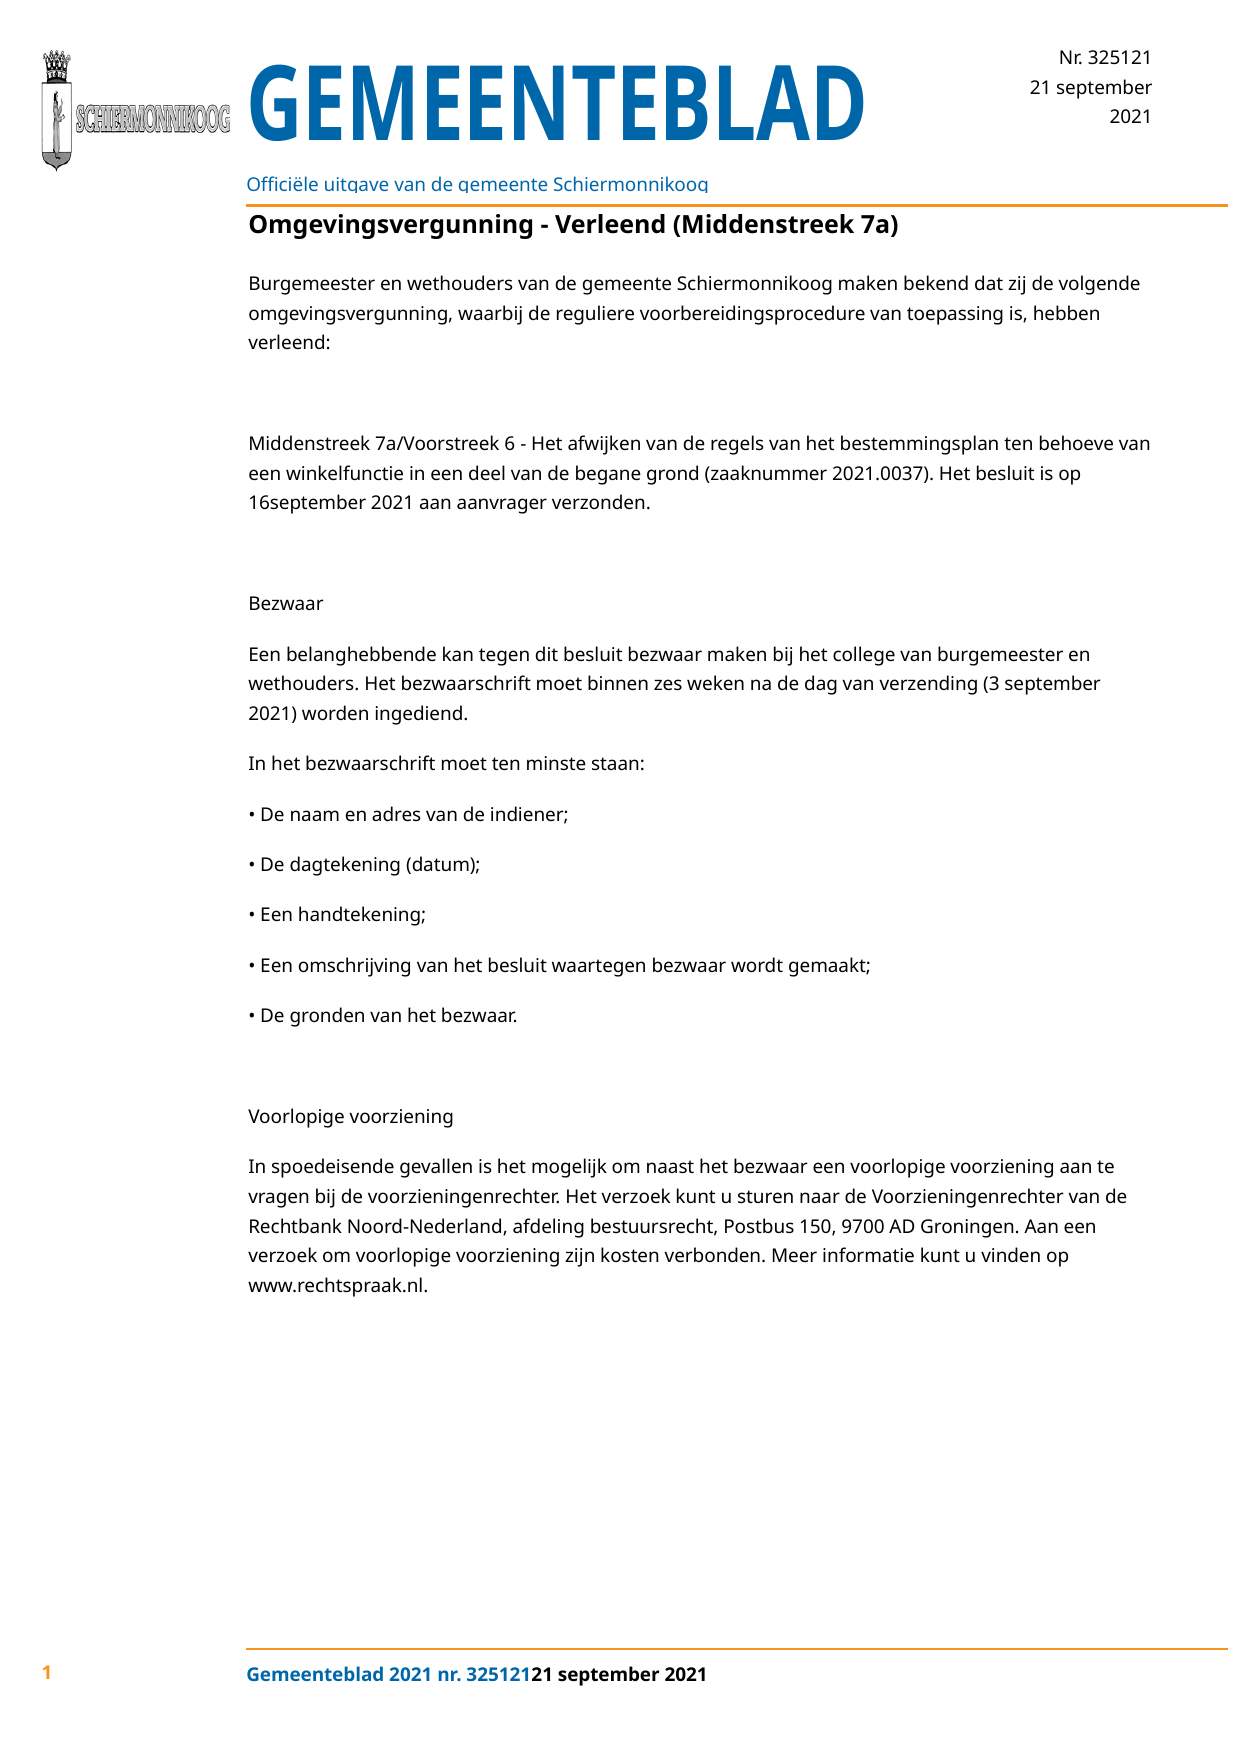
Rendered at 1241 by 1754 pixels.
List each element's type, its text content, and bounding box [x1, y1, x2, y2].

text Middenstreek 7a/Voorstreek 6 - Het afwijken van de regels van het bestemmingsplan ten behoeve van een winkelfunctie in een deel van de begane grond (zaaknummer 2021.0037). Het besluit is op 16september 2021 aan aanvrager verzonden. [248, 430, 1152, 515]
text Voorlopige voorziening [248, 1103, 1152, 1129]
text • De dagtekening (datum); [248, 851, 1152, 877]
text • Een handtekening; [248, 902, 1152, 927]
picture [41, 47, 231, 172]
text Een belanghebbende kan tegen dit besluit bezwaar maken bij het college van burgemeester en wethouders. Het bezwaarschrift moet binnen zes weken na de dag van verzending (3 september 2021) worden ingediend. [248, 641, 1152, 726]
text Burgemeester en wethouders van de gemeente Schiermonnikoog maken bekend dat zij de volgende omgevingsvergunning, waarbij de reguliere voorbereidingsprocedure van toepassing is, hebben verleend: [248, 270, 1152, 355]
text Omgevingsvergunning - Verleend (Middenstreek 7a) [248, 207, 1152, 241]
text • Een omschrijving van het besluit waartegen bezwaar wordt gemaakt; [248, 952, 1152, 978]
text • De gronden van het bezwaar. [248, 1002, 1152, 1028]
text In het bezwaarschrift moet ten minste staan: [248, 750, 1152, 776]
text In spoedeisende gevallen is het mogelijk om naast het bezwaar een voorlopige voorziening aan te vragen bij de voorzieningenrechter. Het verzoek kunt u sturen naar de Voorzieningenrechter van de Rechtbank Noord-Nederland, afdeling bestuursrecht, Postbus 150, 9700 AD Groningen. Aan een verzoek om voorlopige voorziening zijn kosten verbonden. Meer informatie kunt u vinden op www.rechtspraak.nl. [248, 1154, 1152, 1298]
text Bezwaar [248, 590, 1152, 616]
text • De naam en adres van de indiener; [248, 801, 1152, 826]
